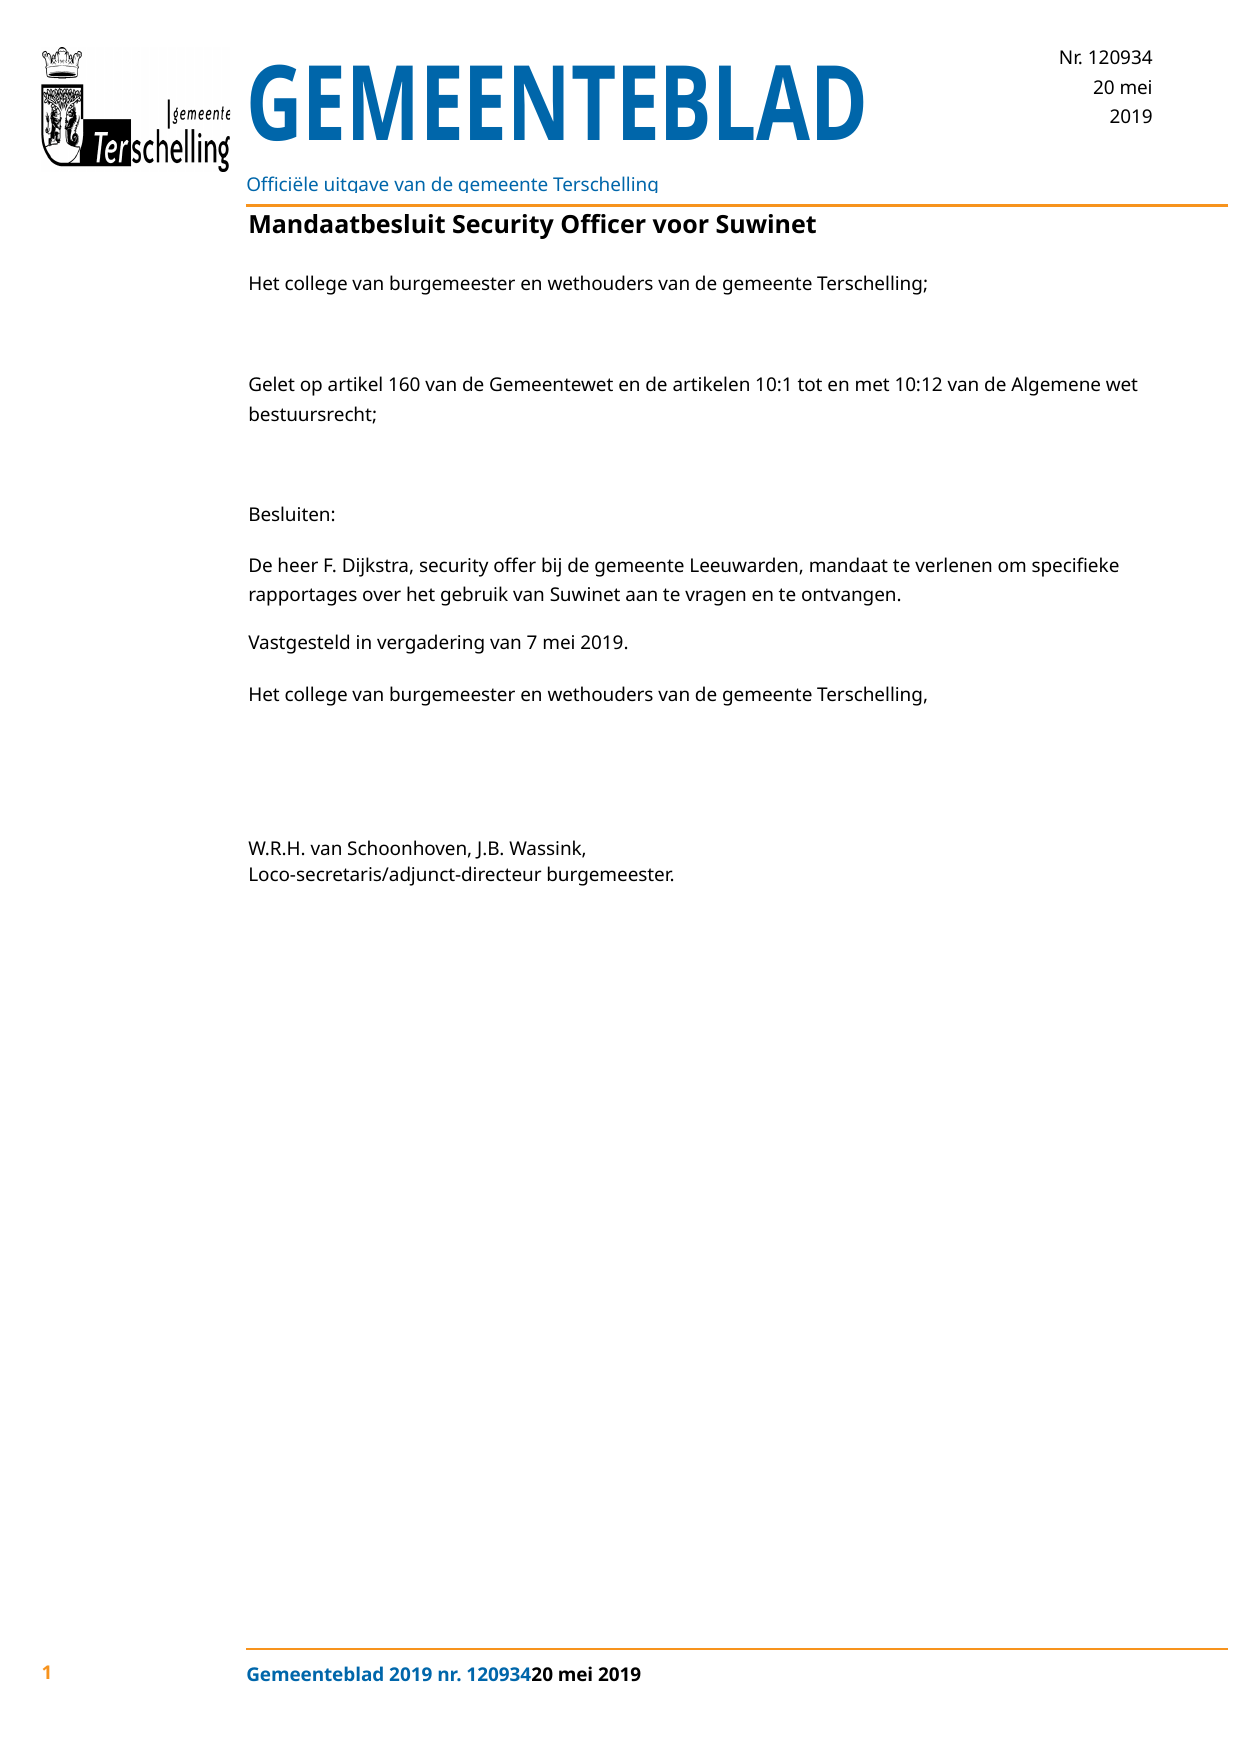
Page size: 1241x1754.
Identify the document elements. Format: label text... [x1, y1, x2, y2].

text W.R.H. van Schoonhoven, J.B. Wassink, [248, 835, 1152, 861]
text Het college van burgemeester en wethouders van de gemeente Terschelling, [248, 681, 1152, 707]
text Gelet op artikel 160 van de Gemeentewet en de artikelen 10:1 tot en met 10:12 van de Algemene wet bestuursrecht; [248, 371, 1152, 426]
text Besluiten: [248, 502, 1152, 527]
picture [41, 47, 231, 172]
text Loco-secretaris/adjunct-directeur burgemeester. [248, 861, 1152, 887]
text De heer F. Dijkstra, security offer bij de gemeente Leeuwarden, mandaat te verlenen om specifieke rapportages over het gebruik van Suwinet aan te vragen en te ontvangen. [248, 552, 1152, 607]
text Vastgesteld in vergadering van 7 mei 2019. [248, 629, 1152, 655]
text Het college van burgemeester en wethouders van de gemeente Terschelling; [248, 270, 1152, 296]
text Mandaatbesluit Security Officer voor Suwinet [248, 207, 1152, 241]
